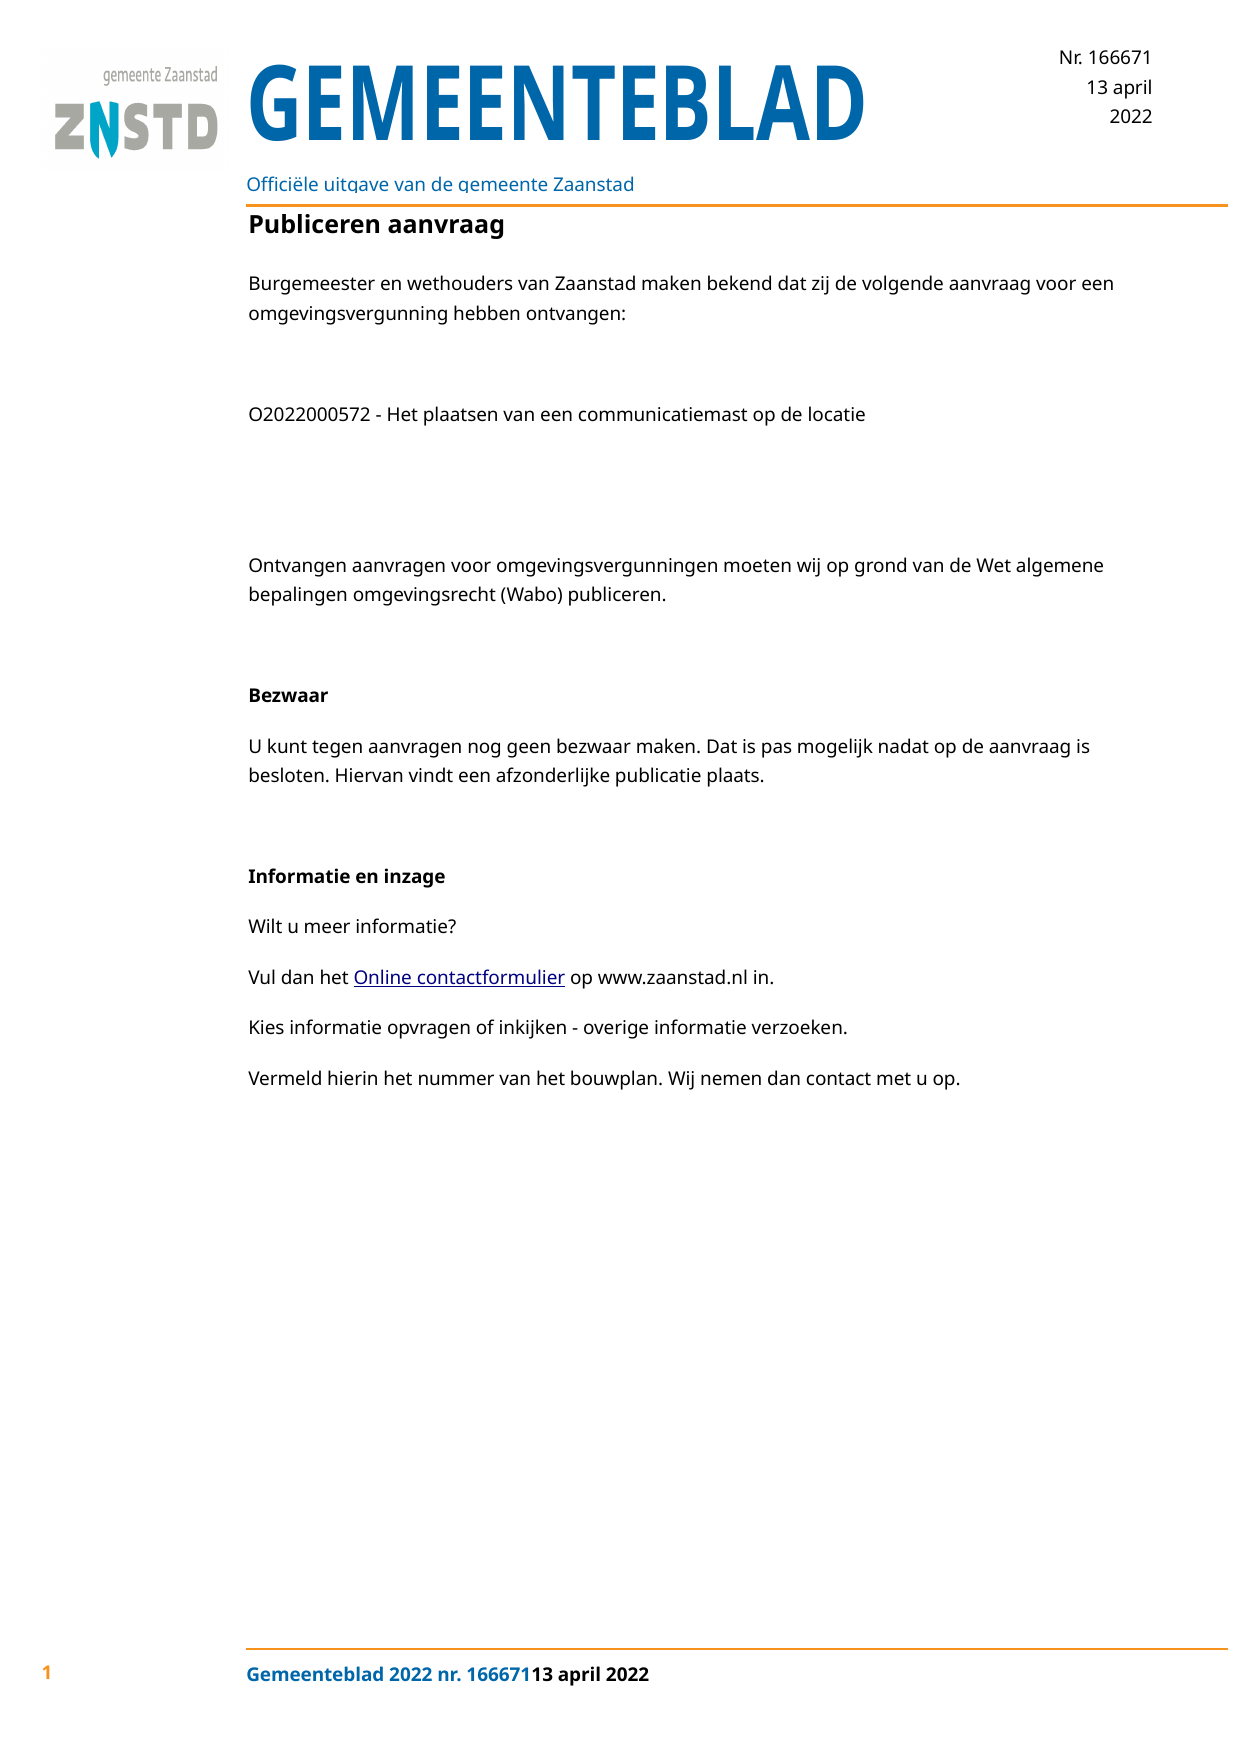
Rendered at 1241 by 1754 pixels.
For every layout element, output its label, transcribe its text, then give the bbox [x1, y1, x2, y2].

text O2022000572 - Het plaatsen van een communicatiemast op de locatie [248, 401, 1152, 426]
text Informatie en inzage [248, 863, 1152, 889]
text Vermeld hierin het nummer van het bouwplan. Wij nemen dan contact met u op. [248, 1065, 1152, 1091]
text Burgemeester en wethouders van Zaanstad maken bekend dat zij de volgende aanvraag voor een omgevingsvergunning hebben ontvangen: [248, 270, 1152, 326]
text Vul dan het Online contactformulier op www.zaanstad.nl in. [248, 964, 1152, 990]
text Publiceren aanvraag [248, 207, 1152, 241]
text Kies informatie opvragen of inkijken - overige informatie verzoeken. [248, 1014, 1152, 1040]
picture [41, 47, 231, 172]
text U kunt tegen aanvragen nog geen bezwaar maken. Dat is pas mogelijk nadat op de aanvraag is besloten. Hiervan vindt een afzonderlijke publicatie plaats. [248, 733, 1152, 788]
text Wilt u meer informatie? [248, 914, 1152, 939]
text Ontvangen aanvragen voor omgevingsvergunningen moeten wij op grond van de Wet algemene bepalingen omgevingsrecht (Wabo) publiceren. [248, 552, 1152, 607]
text Bezwaar [248, 682, 1152, 708]
